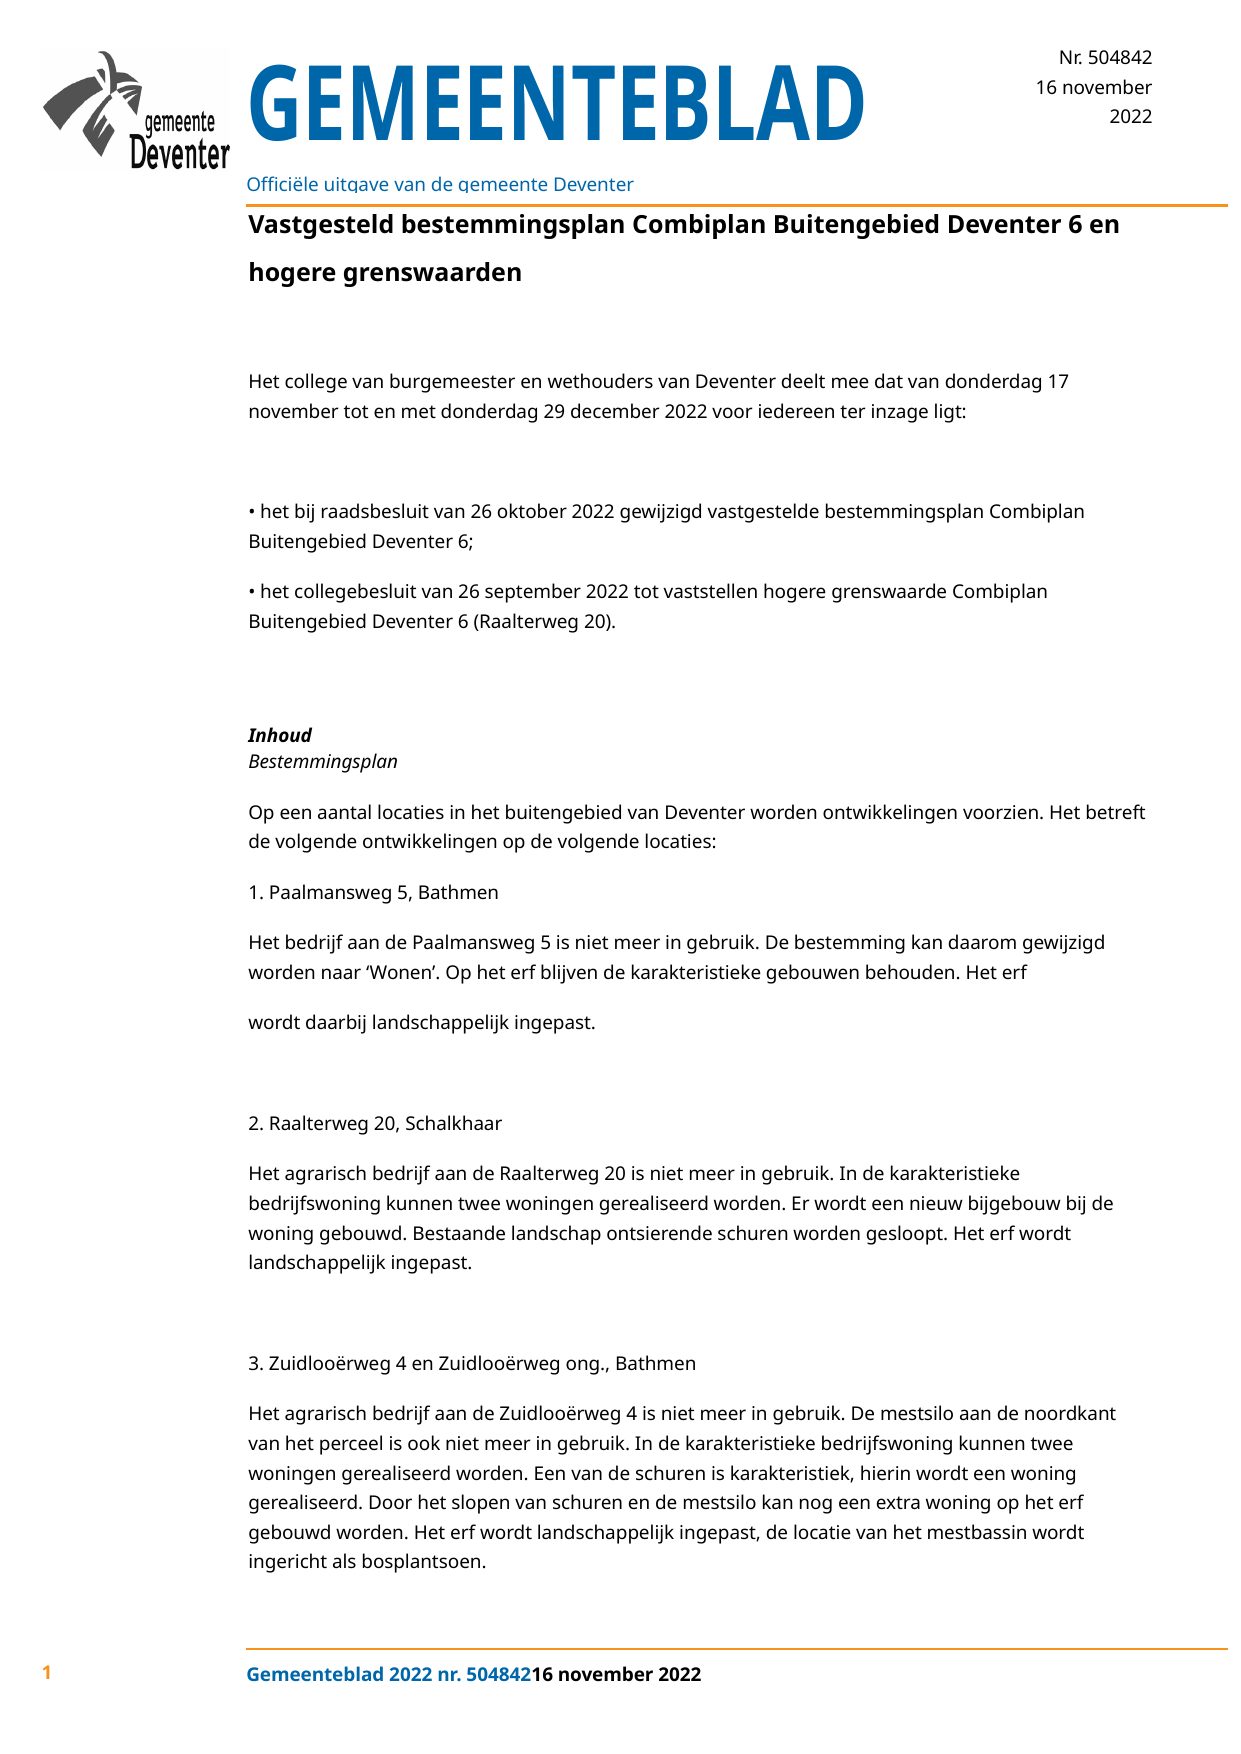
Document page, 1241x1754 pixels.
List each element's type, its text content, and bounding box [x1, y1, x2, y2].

text Bestemmingsplan [248, 748, 1152, 774]
picture [41, 47, 231, 172]
text Het bedrijf aan de Paalmansweg 5 is niet meer in gebruik. De bestemming kan daarom gewijzigd worden naar ‘Wonen’. Op het erf blijven de karakteristieke gebouwen behouden. Het erf [248, 929, 1152, 984]
text • het collegebesluit van 26 september 2022 tot vaststellen hogere grenswaarde Combiplan Buitengebied Deventer 6 (Raalterweg 20). [248, 579, 1152, 634]
text • het bij raadsbesluit van 26 oktober 2022 gewijzigd vastgestelde bestemmingsplan Combiplan Buitengebied Deventer 6; [248, 499, 1152, 554]
text 3. Zuidlooërweg 4 en Zuidlooërweg ong., Bathmen [248, 1350, 1152, 1376]
text Het agrarisch bedrijf aan de Raalterweg 20 is niet meer in gebruik. In de karakteristieke bedrijfswoning kunnen twee woningen gerealiseerd worden. Er wordt een nieuw bijgebouw bij de woning gebouwd. Bestaande landschap ontsierende schuren worden gesloopt. Het erf wordt landschappelijk ingepast. [248, 1161, 1152, 1275]
text Op een aantal locaties in het buitengebied van Deventer worden ontwikkelingen voorzien. Het betreft de volgende ontwikkelingen op de volgende locaties: [248, 799, 1152, 854]
text 2. Raalterweg 20, Schalkhaar [248, 1110, 1152, 1136]
text Het college van burgemeester en wethouders van Deventer deelt mee dat van donderdag 17 november tot en met donderdag 29 december 2022 voor iedereen ter inzage ligt: [248, 368, 1152, 424]
text 1. Paalmansweg 5, Bathmen [248, 879, 1152, 904]
text Vastgesteld bestemmingsplan Combiplan Buitengebied Deventer 6 en hogere grenswaarden [248, 207, 1152, 288]
text Het agrarisch bedrijf aan de Zuidlooërweg 4 is niet meer in gebruik. De mestsilo aan de noordkant van het perceel is ook niet meer in gebruik. In de karakteristieke bedrijfswoning kunnen twee woningen gerealiseerd worden. Een van de schuren is karakteristiek, hierin wordt een woning gerealiseerd. Door het slopen van schuren en de mestsilo kan nog een extra woning op het erf gebouwd worden. Het erf wordt landschappelijk ingepast, de locatie van het mestbassin wordt ingericht als bosplantsoen. [248, 1401, 1152, 1574]
text wordt daarbij landschappelijk ingepast. [248, 1009, 1152, 1035]
text Inhoud [248, 723, 1152, 748]
